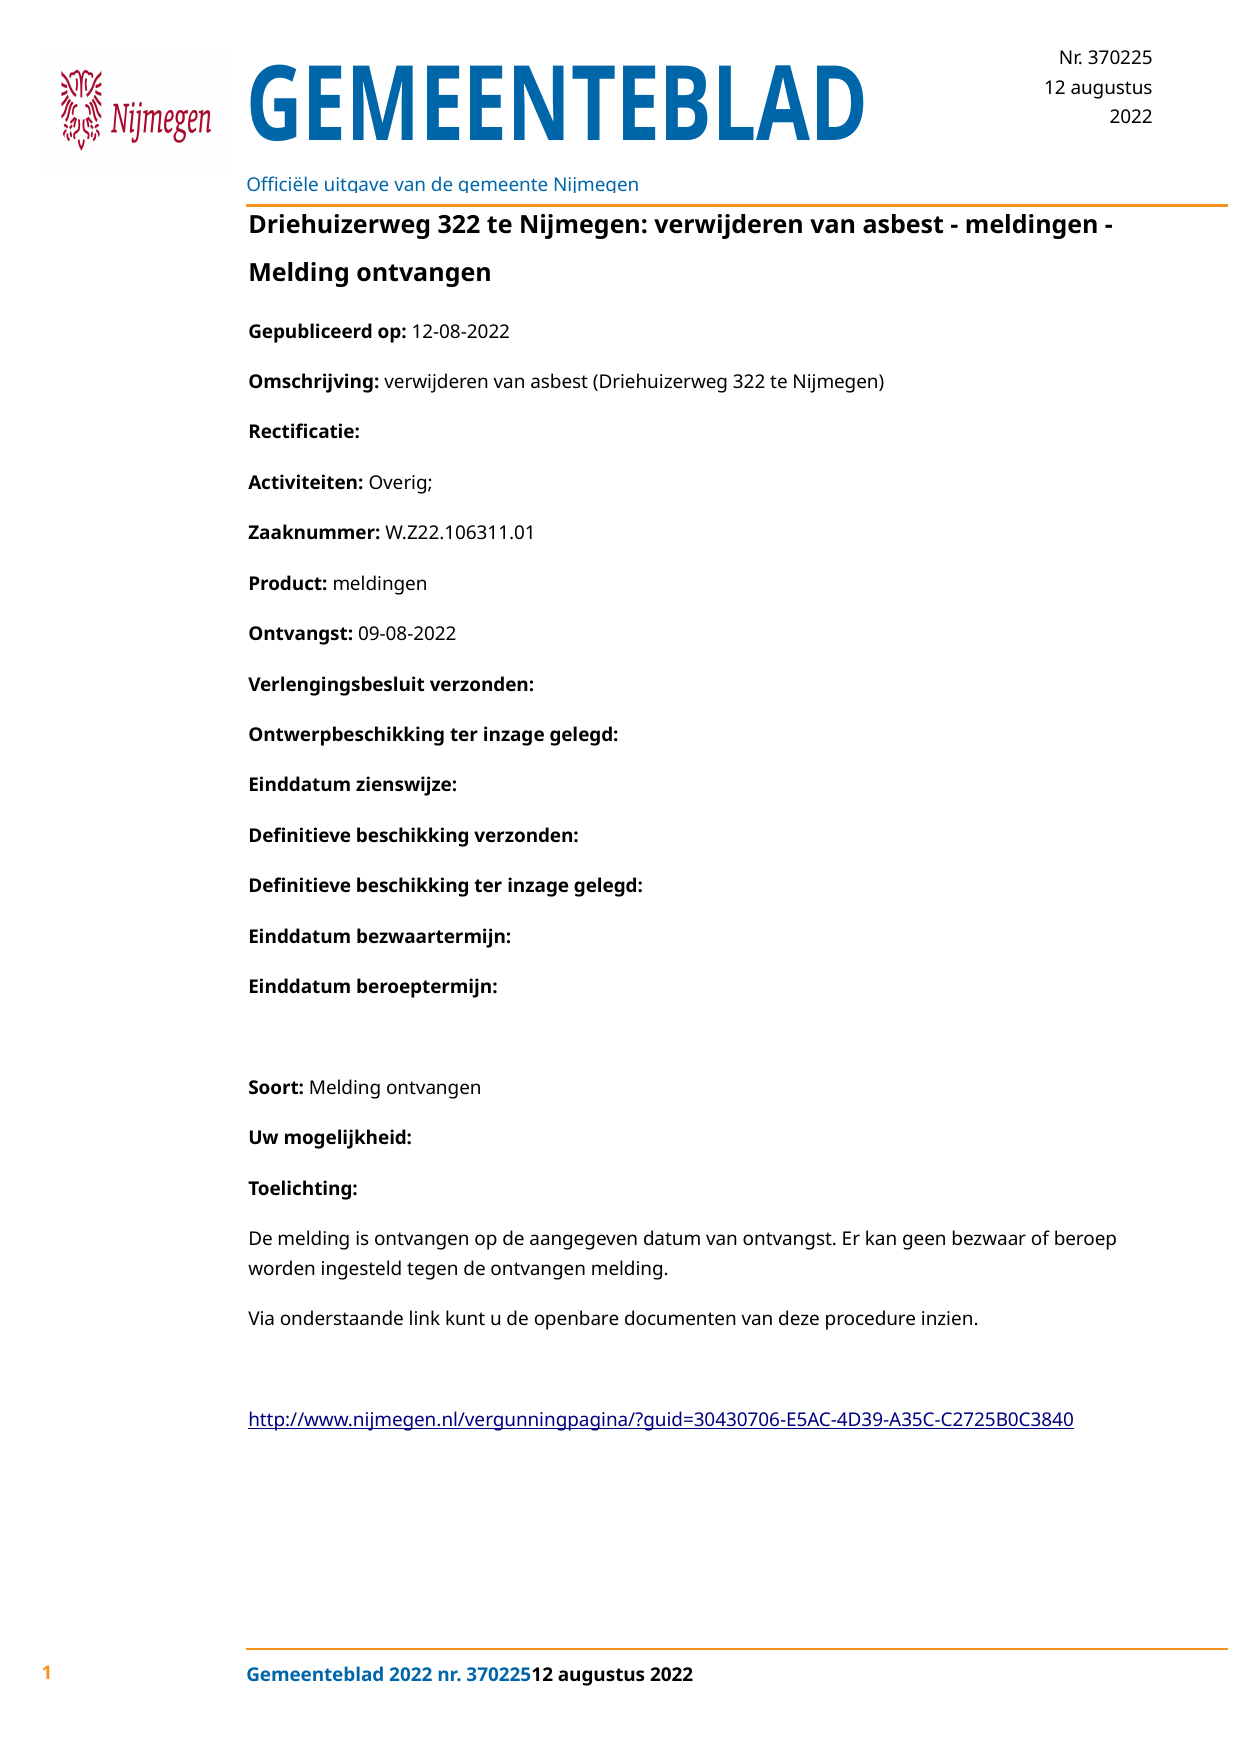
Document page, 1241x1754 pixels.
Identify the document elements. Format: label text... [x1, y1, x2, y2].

text Uw mogelijkheid: [248, 1124, 1152, 1150]
text Soort: Melding ontvangen [248, 1074, 1152, 1100]
text Definitieve beschikking ter inzage gelegd: [248, 872, 1152, 898]
text Rectificatie: [248, 419, 1152, 444]
text De melding is ontvangen op de aangegeven datum van ontvangst. Er kan geen bezwaar of beroep worden ingesteld tegen de ontvangen melding. [248, 1225, 1152, 1281]
text Via onderstaande link kunt u de openbare documenten van deze procedure inzien. [248, 1305, 1152, 1331]
text Einddatum beroeptermijn: [248, 973, 1152, 999]
text Driehuizerweg 322 te Nijmegen: verwijderen van asbest - meldingen - Melding ontvangen [248, 207, 1152, 288]
text Activiteiten: Overig; [248, 469, 1152, 495]
text Toelichting: [248, 1175, 1152, 1201]
text Einddatum zienswijze: [248, 772, 1152, 797]
picture [41, 47, 231, 172]
text Omschrijving: verwijderen van asbest (Driehuizerweg 322 te Nijmegen) [248, 368, 1152, 394]
text Ontvangst: 09-08-2022 [248, 620, 1152, 646]
text Zaaknummer: W.Z22.106311.01 [248, 519, 1152, 545]
text Einddatum bezwaartermijn: [248, 923, 1152, 949]
text Ontwerpbeschikking ter inzage gelegd: [248, 721, 1152, 747]
text Gepubliceerd op: 12-08-2022 [248, 318, 1152, 344]
text Verlengingsbesluit verzonden: [248, 671, 1152, 697]
text Product: meldingen [248, 570, 1152, 596]
text Definitieve beschikking verzonden: [248, 822, 1152, 848]
text http://www.nijmegen.nl/vergunningpagina/?guid=30430706-E5AC-4D39-A35C-C2725B0C3840 [248, 1406, 1152, 1432]
